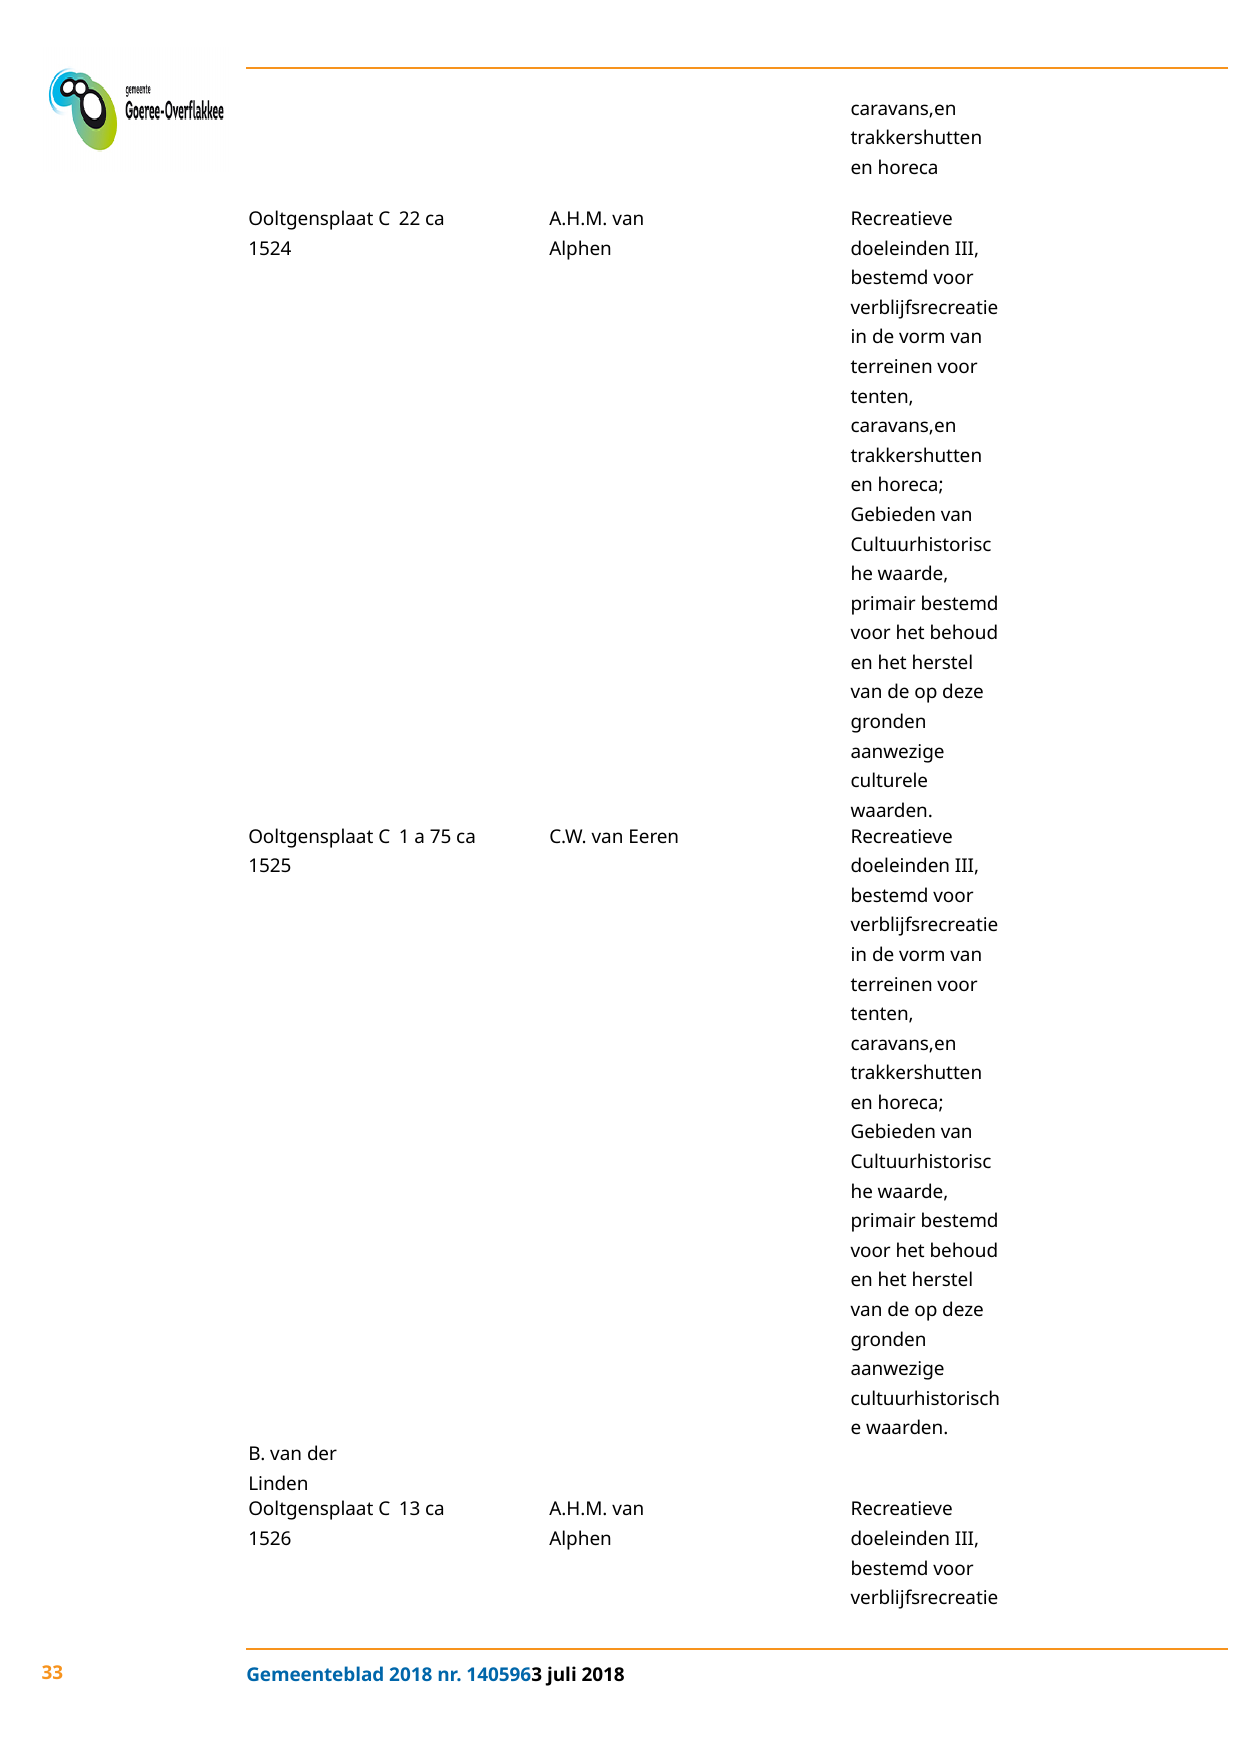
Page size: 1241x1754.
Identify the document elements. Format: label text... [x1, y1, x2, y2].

table_cell Ooltgensplaat C 1524 [248, 205, 398, 823]
table_cell 22 ca [399, 205, 549, 823]
table_cell A.H.M. van Alphen [549, 1496, 700, 1610]
table_cell caravans,en trakkershutten en horeca [850, 95, 1001, 180]
table_cell Ooltgensplaat C 1525 [248, 823, 398, 1440]
table_cell 13 ca [399, 1496, 549, 1610]
table_cell [1001, 205, 1152, 823]
table_cell [1001, 95, 1152, 180]
picture [41, 47, 231, 172]
table_cell [399, 95, 549, 180]
table_cell B. van der Linden [248, 1440, 398, 1496]
table_cell [700, 95, 850, 180]
table_cell Recreatieve doeleinden III, bestemd voor verblijfsrecreatie in de vorm van terreinen voor tenten, caravans,en trakkershutten en horeca; Gebieden van Cultuurhistorische waarde, primair bestemd voor het behoud en het herstel van de op deze gronden aanwezige cultuurhistorische waarden. [850, 823, 1001, 1440]
table_cell Recreatieve doeleinden III, bestemd voor verblijfsrecreatie in de vorm van terreinen voor tenten, caravans,en trakkershutten en horeca; Gebieden van Cultuurhistorische waarde, primair bestemd voor het behoud en het herstel van de op deze gronden aanwezige culturele waarden. [850, 205, 1001, 823]
table_cell [248, 180, 398, 205]
table_cell [700, 1496, 850, 1610]
table_cell Ooltgensplaat C 1526 [248, 1496, 398, 1610]
table_cell [1001, 823, 1152, 1440]
table_cell [700, 205, 850, 823]
table_cell A.H.M. van Alphen [549, 205, 700, 823]
table_cell [700, 823, 850, 1440]
table_cell [549, 95, 700, 180]
table_cell C.W. van Eeren [549, 823, 700, 1440]
table_cell 1 a 75 ca [399, 823, 549, 1440]
table_cell [248, 95, 398, 180]
table_cell [1001, 1496, 1152, 1610]
table_cell Recreatieve doeleinden III, bestemd voor verblijfsrecreatie [850, 1496, 1001, 1610]
